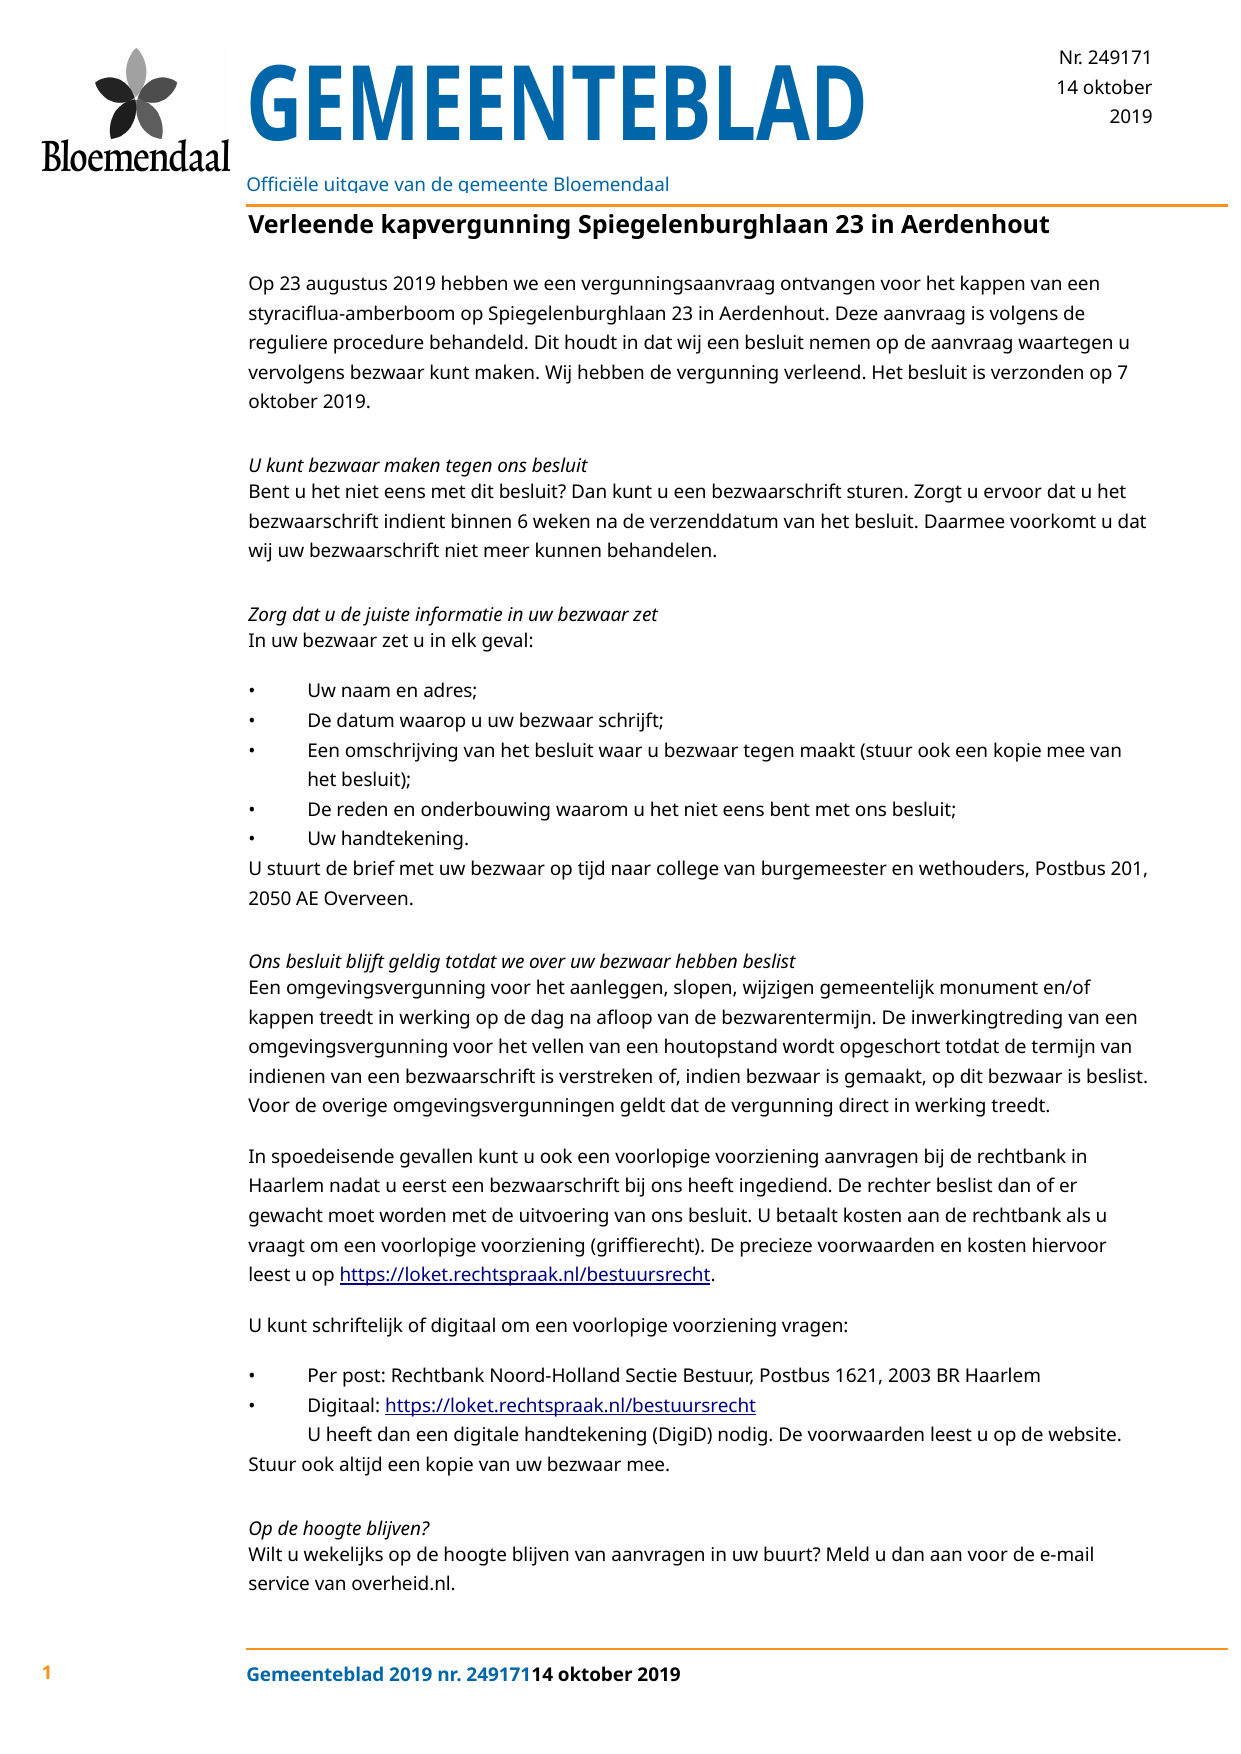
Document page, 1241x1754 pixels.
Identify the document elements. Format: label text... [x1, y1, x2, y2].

list De reden en onderbouwing waarom u het niet eens bent met ons besluit; [248, 796, 1152, 822]
text U stuurt de brief met uw bezwaar op tijd naar college van burgemeester en wethouders, Postbus 201, 2050 AE Overveen. [248, 855, 1152, 910]
text Verleende kapvergunning Spiegelenburghlaan 23 in Aerdenhout [248, 207, 1152, 241]
text U kunt bezwaar maken tegen ons besluit [248, 453, 1152, 478]
text Bent u het niet eens met dit besluit? Dan kunt u een bezwaarschrift sturen. Zorgt u ervoor dat u het bezwaarschrift indient binnen 6 weken na de verzenddatum van het besluit. Daarmee voorkomt u dat wij uw bezwaarschrift niet meer kunnen behandelen. [248, 478, 1152, 563]
list Digitaal: https://loket.rechtspraak.nl/bestuursrecht [248, 1392, 1152, 1418]
picture [41, 47, 231, 172]
text In uw bezwaar zet u in elk geval: [248, 627, 1152, 653]
text Op 23 augustus 2019 hebben we een vergunningsaanvraag ontvangen voor het kappen van een styraciflua-amberboom op Spiegelenburghlaan 23 in Aerdenhout. Deze aanvraag is volgens de reguliere procedure behandeld. Dit houdt in dat wij een besluit nemen op de aanvraag waartegen u vervolgens bezwaar kunt maken. Wij hebben de vergunning verleend. Het besluit is verzonden op 7 oktober 2019. [248, 270, 1152, 414]
list Uw naam en adres; [248, 678, 1152, 703]
text U kunt schriftelijk of digitaal om een voorlopige voorziening vragen: [248, 1312, 1152, 1338]
text Zorg dat u de juiste informatie in uw bezwaar zet [248, 601, 1152, 627]
text In spoedeisende gevallen kunt u ook een voorlopige voorziening aanvragen bij de rechtbank in Haarlem nadat u eerst een bezwaarschrift bij ons heeft ingediend. De rechter beslist dan of er gewacht moet worden met de uitvoering van ons besluit. U betaalt kosten aan de rechtbank als u vraagt om een voorlopige voorziening (griffierecht). De precieze voorwaarden en kosten hiervoor leest u op https://loket.rechtspraak.nl/bestuursrecht. [248, 1143, 1152, 1287]
text Ons besluit blijft geldig totdat we over uw bezwaar hebben beslist [248, 949, 1152, 974]
text Wilt u wekelijks op de hoogte blijven van aanvragen in uw buurt? Meld u dan aan voor de e-mail service van overheid.nl. [248, 1541, 1152, 1596]
list U heeft dan een digitale handtekening (DigiD) nodig. De voorwaarden leest u op de website. [248, 1421, 1152, 1447]
text Een omgevingsvergunning voor het aanleggen, slopen, wijzigen gemeentelijk monument en/of kappen treedt in werking op de dag na afloop van de bezwarentermijn. De inwerkingtreding van een omgevingsvergunning voor het vellen van een houtopstand wordt opgeschort totdat de termijn van indienen van een bezwaarschrift is verstreken of, indien bezwaar is gemaakt, op dit bezwaar is beslist. Voor de overige omgevingsvergunningen geldt dat de vergunning direct in werking treedt. [248, 974, 1152, 1118]
list Een omschrijving van het besluit waar u bezwaar tegen maakt (stuur ook een kopie mee van het besluit); [248, 737, 1152, 792]
text Stuur ook altijd een kopie van uw bezwaar mee. [248, 1451, 1152, 1477]
list De datum waarop u uw bezwaar schrijft; [248, 707, 1152, 733]
text Op de hoogte blijven? [248, 1515, 1152, 1541]
list Uw handtekening. [248, 826, 1152, 851]
list Per post: Rechtbank Noord-Holland Sectie Bestuur, Postbus 1621, 2003 BR Haarlem [248, 1362, 1152, 1388]
